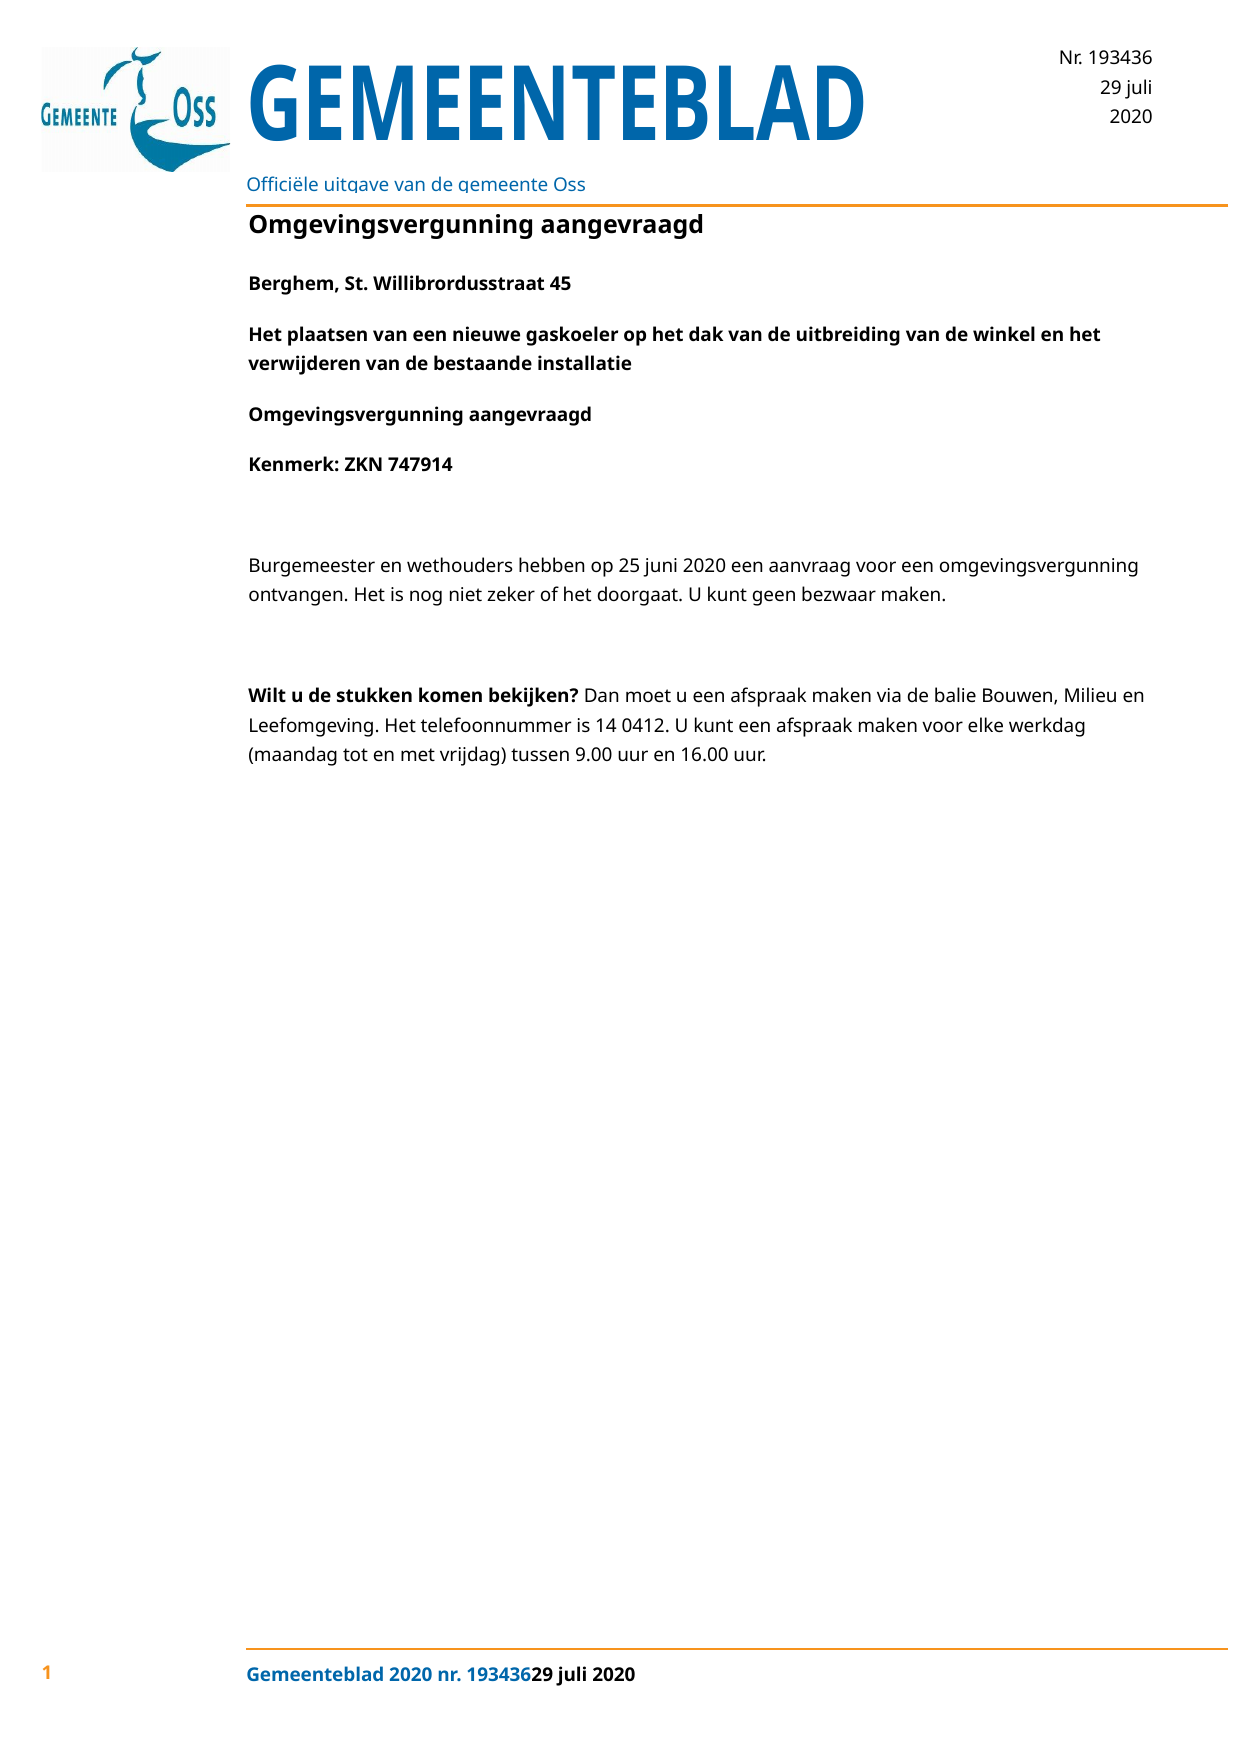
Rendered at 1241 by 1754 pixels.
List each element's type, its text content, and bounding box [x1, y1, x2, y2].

text Het plaatsen van een nieuwe gaskoeler op het dak van de uitbreiding van de winkel en het verwijderen van de bestaande installatie [248, 321, 1152, 376]
text Wilt u de stukken komen bekijken? Dan moet u een afspraak maken via de balie Bouwen, Milieu en Leefomgeving. Het telefoonnummer is 14 0412. U kunt een afspraak maken voor elke werkdag (maandag tot en met vrijdag) tussen 9.00 uur en 16.00 uur. [248, 682, 1152, 767]
text Burgemeester en wethouders hebben op 25 juni 2020 een aanvraag voor een omgevingsvergunning ontvangen. Het is nog niet zeker of het doorgaat. U kunt geen bezwaar maken. [248, 552, 1152, 607]
text Omgevingsvergunning aangevraagd [248, 401, 1152, 426]
text Berghem, St. Willibrordusstraat 45 [248, 270, 1152, 296]
picture [41, 47, 231, 172]
text Omgevingsvergunning aangevraagd [248, 207, 1152, 241]
text Kenmerk: ZKN 747914 [248, 451, 1152, 477]
